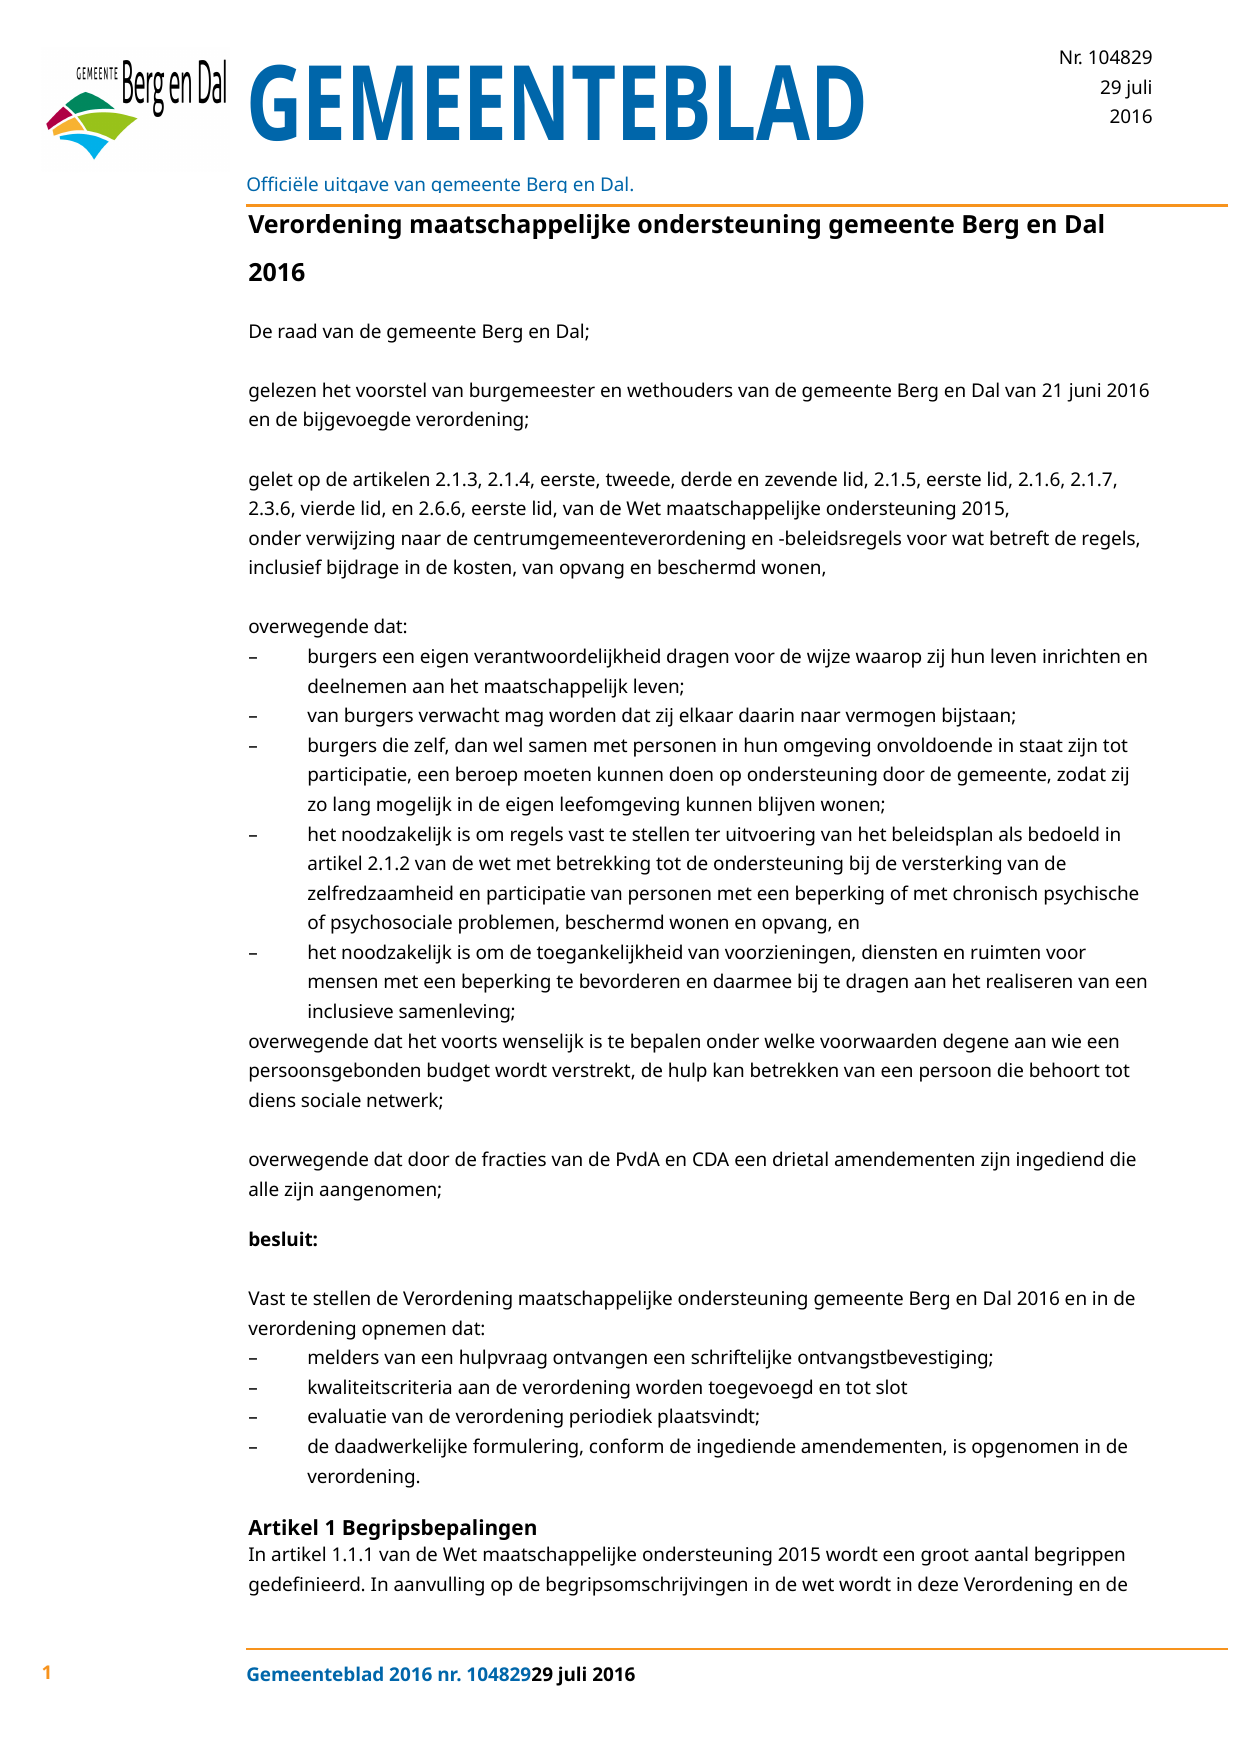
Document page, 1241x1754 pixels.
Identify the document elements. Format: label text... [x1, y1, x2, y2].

list melders van een hulpvraag ontvangen een schriftelijke ontvangstbevestiging; [248, 1344, 1152, 1370]
text besluit: [248, 1226, 1152, 1252]
list het noodzakelijk is om de toegankelijkheid van voorzieningen, diensten en ruimten voor mensen met een beperking te bevorderen en daarmee bij te dragen aan het realiseren van een inclusieve samenleving; [248, 939, 1152, 1024]
list burgers die zelf, dan wel samen met personen in hun omgeving onvoldoende in staat zijn tot participatie, een beroep moeten kunnen doen op ondersteuning door de gemeente, zodat zij zo lang mogelijk in de eigen leefomgeving kunnen blijven wonen; [248, 732, 1152, 817]
text Artikel 1 Begripsbepalingen [248, 1513, 1152, 1542]
text gelezen het voorstel van burgemeester en wethouders van de gemeente Berg en Dal van 21 juni 2016 en de bijgevoegde verordening; [248, 377, 1152, 432]
text overwegende dat het voorts wenselijk is te bepalen onder welke voorwaarden degene aan wie een persoonsgebonden budget wordt verstrekt, de hulp kan betrekken van een persoon die behoort tot diens sociale netwerk; [248, 1028, 1152, 1113]
text Vast te stellen de Verordening maatschappelijke ondersteuning gemeente Berg en Dal 2016 en in de verordening opnemen dat: [248, 1285, 1152, 1341]
text overwegende dat: [248, 614, 1152, 639]
list van burgers verwacht mag worden dat zij elkaar daarin naar vermogen bijstaan; [248, 702, 1152, 728]
list evaluatie van de verordening periodiek plaatsvindt; [248, 1404, 1152, 1429]
list het noodzakelijk is om regels vast te stellen ter uitvoering van het beleidsplan als bedoeld in artikel 2.1.2 van de wet met betrekking tot de ondersteuning bij de versterking van de zelfredzaamheid en participatie van personen met een beperking of met chronisch psychische of psychosociale problemen, beschermd wonen en opvang, en [248, 821, 1152, 935]
list de daadwerkelijke formulering, conform de ingediende amendementen, is opgenomen in de verordening. [248, 1433, 1152, 1488]
text Verordening maatschappelijke ondersteuning gemeente Berg en Dal 2016 [248, 207, 1152, 288]
text De raad van de gemeente Berg en Dal; [248, 318, 1152, 344]
text overwegende dat door de fracties van de PvdA en CDA een drietal amendementen zijn ingediend die alle zijn aangenomen; [248, 1146, 1152, 1202]
text gelet op de artikelen 2.1.3, 2.1.4, eerste, tweede, derde en zevende lid, 2.1.5, eerste lid, 2.1.6, 2.1.7, 2.3.6, vierde lid, en 2.6.6, eerste lid, van de Wet maatschappelijke ondersteuning 2015, [248, 466, 1152, 521]
picture [41, 47, 231, 172]
text onder verwijzing naar de centrumgemeenteverordening en -beleidsregels voor wat betreft de regels, inclusief bijdrage in de kosten, van opvang en beschermd wonen, [248, 525, 1152, 580]
list burgers een eigen verantwoordelijkheid dragen voor de wijze waarop zij hun leven inrichten en deelnemen aan het maatschappelijk leven; [248, 643, 1152, 699]
list kwaliteitscriteria aan de verordening worden toegevoegd en tot slot [248, 1374, 1152, 1400]
text In artikel 1.1.1 van de Wet maatschappelijke ondersteuning 2015 wordt een groot aantal begrippen gedefinieerd. In aanvulling op de begripsomschrijvingen in de wet wordt in deze Verordening en de [248, 1542, 1152, 1597]
